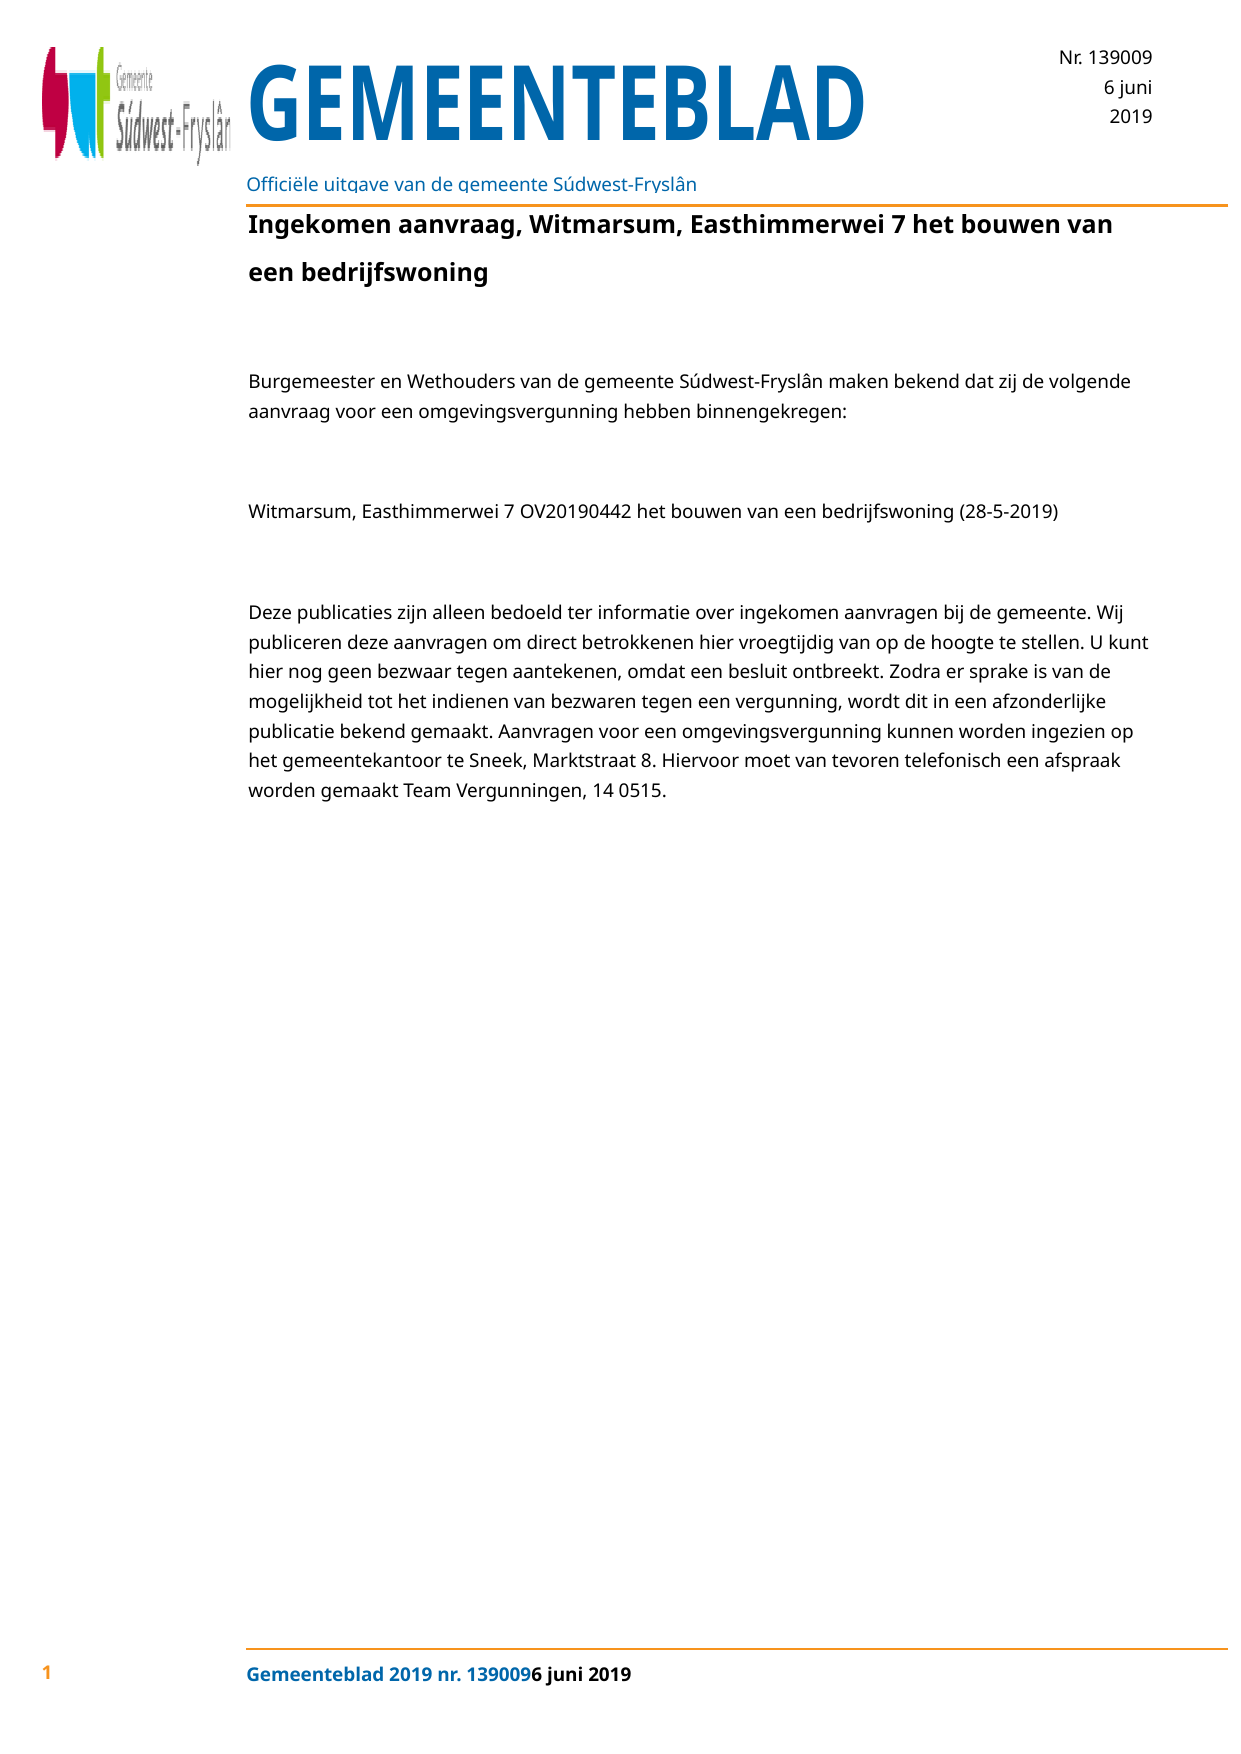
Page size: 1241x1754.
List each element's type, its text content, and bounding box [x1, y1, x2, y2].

text Ingekomen aanvraag, Witmarsum, Easthimmerwei 7 het bouwen van een bedrijfswoning [248, 207, 1152, 288]
picture [41, 47, 231, 172]
text Deze publicaties zijn alleen bedoeld ter informatie over ingekomen aanvragen bij de gemeente. Wij publiceren deze aanvragen om direct betrokkenen hier vroegtijdig van op de hoogte te stellen. U kunt hier nog geen bezwaar tegen aantekenen, omdat een besluit ontbreekt. Zodra er sprake is van de mogelijkheid tot het indienen van bezwaren tegen een vergunning, wordt dit in een afzonderlijke publicatie bekend gemaakt. Aanvragen voor een omgevingsvergunning kunnen worden ingezien op het gemeentekantoor te Sneek, Marktstraat 8. Hiervoor moet van tevoren telefonisch een afspraak worden gemaakt Team Vergunningen, 14 0515. [248, 599, 1152, 803]
text Witmarsum, Easthimmerwei 7 OV20190442 het bouwen van een bedrijfswoning (28-5-2019) [248, 499, 1152, 524]
text Burgemeester en Wethouders van de gemeente Súdwest-Fryslân maken bekend dat zij de volgende aanvraag voor een omgevingsvergunning hebben binnengekregen: [248, 368, 1152, 424]
